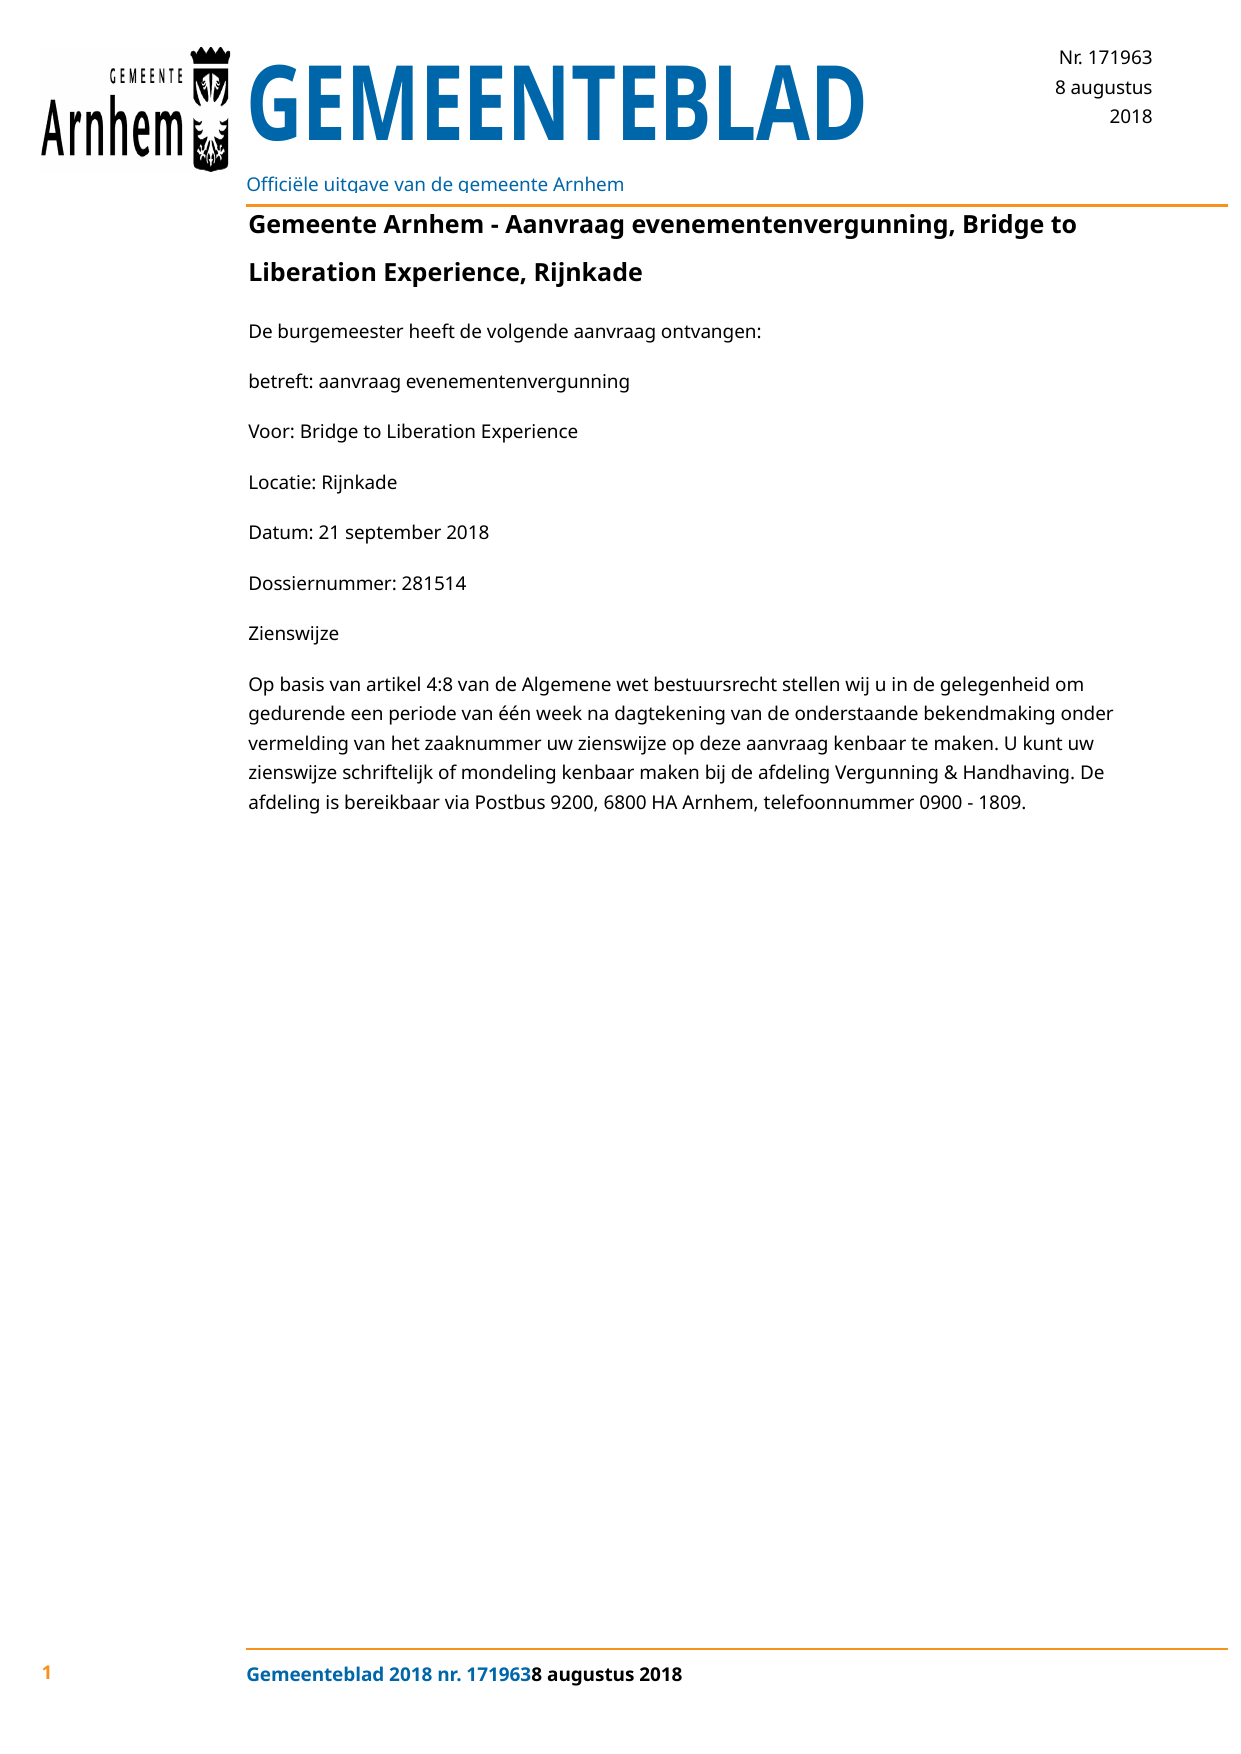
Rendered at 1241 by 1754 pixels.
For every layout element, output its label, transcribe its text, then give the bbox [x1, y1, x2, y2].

text Locatie: Rijnkade [248, 469, 1152, 495]
text Op basis van artikel 4:8 van de Algemene wet bestuursrecht stellen wij u in de gelegenheid om gedurende een periode van één week na dagtekening van de onderstaande bekendmaking onder vermelding van het zaaknummer uw zienswijze op deze aanvraag kenbaar te maken. U kunt uw zienswijze schriftelijk of mondeling kenbaar maken bij de afdeling Vergunning & Handhaving. De afdeling is bereikbaar via Postbus 9200, 6800 HA Arnhem, telefoonnummer 0900 - 1809. [248, 671, 1152, 815]
text De burgemeester heeft de volgende aanvraag ontvangen: [248, 318, 1152, 344]
text Zienswijze [248, 620, 1152, 646]
text Dossiernummer: 281514 [248, 570, 1152, 596]
text Datum: 21 september 2018 [248, 519, 1152, 545]
text betreft: aanvraag evenementenvergunning [248, 368, 1152, 394]
text Gemeente Arnhem - Aanvraag evenementenvergunning, Bridge to Liberation Experience, Rijnkade [248, 207, 1152, 288]
picture [41, 47, 231, 172]
text Voor: Bridge to Liberation Experience [248, 419, 1152, 444]
